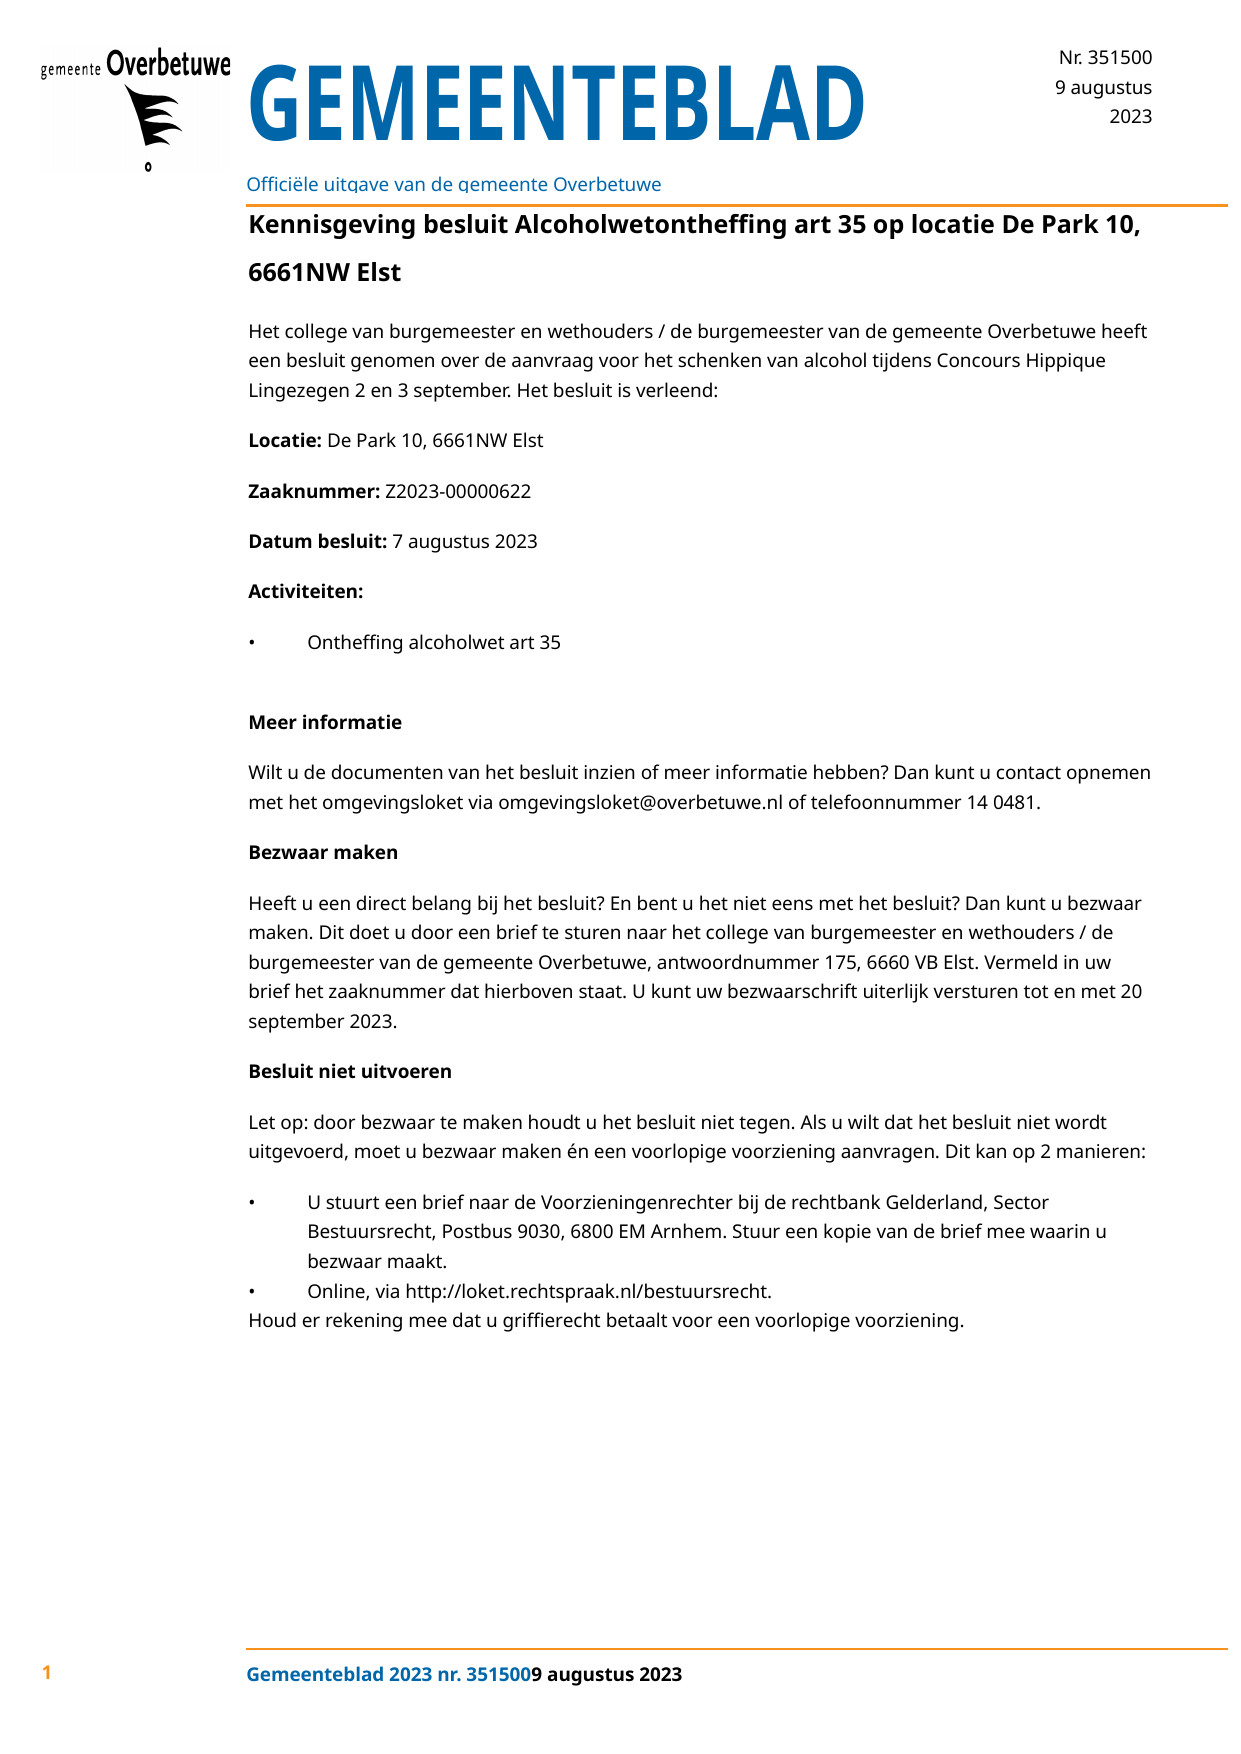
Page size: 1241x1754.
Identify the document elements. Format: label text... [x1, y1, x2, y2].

text Het college van burgemeester en wethouders / de burgemeester van de gemeente Overbetuwe heeft een besluit genomen over de aanvraag voor het schenken van alcohol tijdens Concours Hippique Lingezegen 2 en 3 september. Het besluit is verleend: [248, 318, 1152, 403]
list Online, via http://loket.rechtspraak.nl/bestuursrecht. [248, 1278, 1152, 1304]
text Locatie: De Park 10, 6661NW Elst [248, 427, 1152, 453]
text Wilt u de documenten van het besluit inzien of meer informatie hebben? Dan kunt u contact opnemen met het omgevingsloket via omgevingsloket@overbetuwe.nl of telefoonnummer 14 0481. [248, 759, 1152, 815]
text Datum besluit: 7 augustus 2023 [248, 528, 1152, 554]
text Houd er rekening mee dat u griffierecht betaalt voor een voorlopige voorziening. [248, 1307, 1152, 1333]
text Zaaknummer: Z2023-00000622 [248, 478, 1152, 504]
text Bezwaar maken [248, 839, 1152, 865]
picture [41, 47, 231, 172]
list Ontheffing alcoholwet art 35 [248, 629, 1152, 655]
text Activiteiten: [248, 579, 1152, 604]
text Let op: door bezwaar te maken houdt u het besluit niet tegen. Als u wilt dat het besluit niet wordt uitgevoerd, moet u bezwaar maken én een voorlopige voorziening aanvragen. Dit kan op 2 manieren: [248, 1109, 1152, 1164]
text Meer informatie [248, 709, 1152, 735]
text Heeft u een direct belang bij het besluit? En bent u het niet eens met het besluit? Dan kunt u bezwaar maken. Dit doet u door een brief te sturen naar het college van burgemeester en wethouders / de burgemeester van de gemeente Overbetuwe, antwoordnummer 175, 6660 VB Elst. Vermeld in uw brief het zaaknummer dat hierboven staat. U kunt uw bezwaarschrift uiterlijk versturen tot en met 20 september 2023. [248, 890, 1152, 1034]
list U stuurt een brief naar de Voorzieningenrechter bij de rechtbank Gelderland, Sector Bestuursrecht, Postbus 9030, 6800 EM Arnhem. Stuur een kopie van de brief mee waarin u bezwaar maakt. [248, 1189, 1152, 1274]
text Besluit niet uitvoeren [248, 1059, 1152, 1084]
text Kennisgeving besluit Alcoholwetontheffing art 35 op locatie De Park 10, 6661NW Elst [248, 207, 1152, 288]
